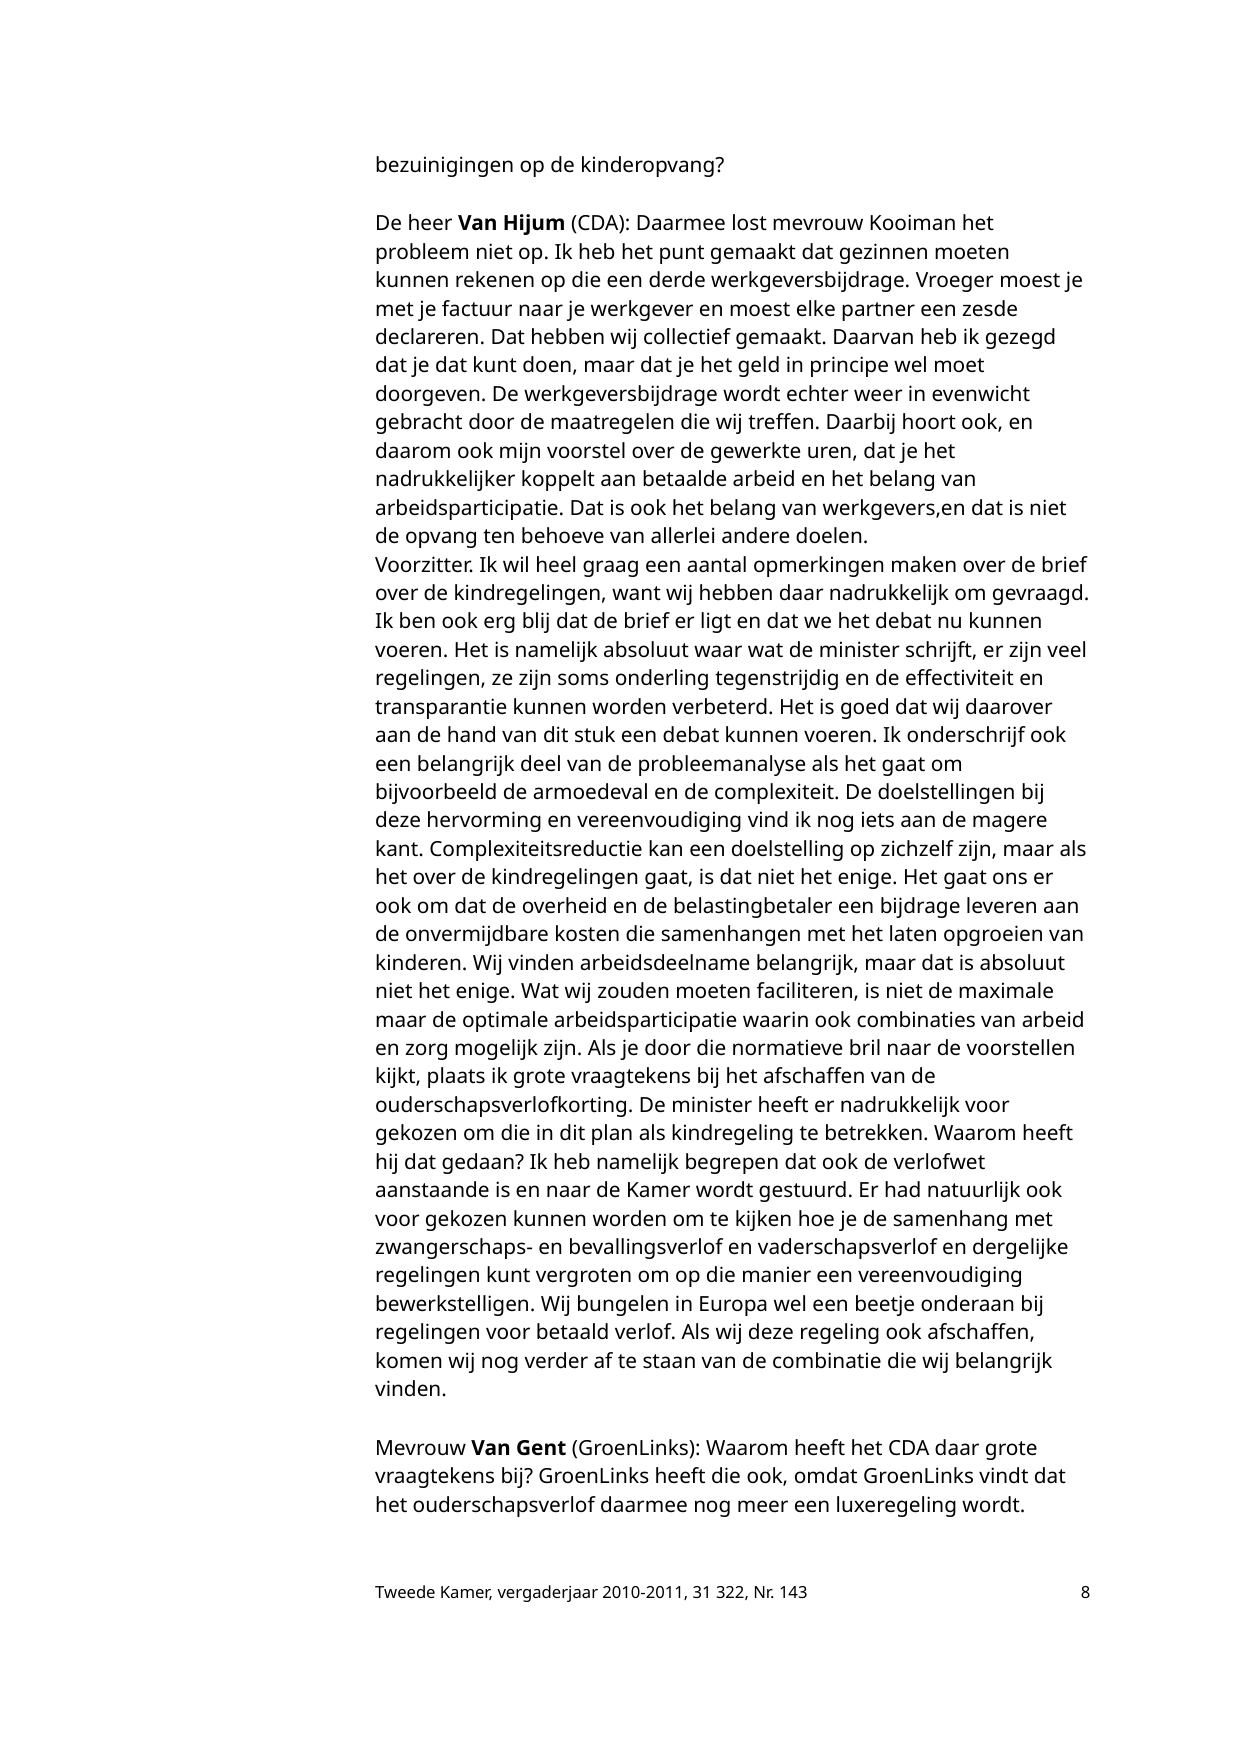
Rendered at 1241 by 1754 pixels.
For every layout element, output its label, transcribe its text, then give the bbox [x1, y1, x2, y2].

text bezuinigingen op de kinderopvang? [375, 150, 1090, 178]
text De heer Van Hijum (CDA): Daarmee lost mevrouw Kooiman het probleem niet op. Ik heb het punt gemaakt dat gezinnen moeten kunnen rekenen op die een derde werkgeversbijdrage. Vroeger moest je met je factuur naar je werkgever en moest elke partner een zesde declareren. Dat hebben wij collectief gemaakt. Daarvan heb ik gezegd dat je dat kunt doen, maar dat je het geld in principe wel moet doorgeven. De werkgeversbijdrage wordt echter weer in evenwicht gebracht door de maatregelen die wij treffen. Daarbij hoort ook, en daarom ook mijn voorstel over de gewerkte uren, dat je het nadrukkelijker koppelt aan betaalde arbeid en het belang van arbeidsparticipatie. Dat is ook het belang van werkgevers,en dat is niet de opvang ten behoeve van allerlei andere doelen. [375, 208, 1090, 550]
text Mevrouw Van Gent (GroenLinks): Waarom heeft het CDA daar grote vraagtekens bij? GroenLinks heeft die ook, omdat GroenLinks vindt dat het ouderschapsverlof daarmee nog meer een luxeregeling wordt. [375, 1433, 1090, 1518]
text Voorzitter. Ik wil heel graag een aantal opmerkingen maken over de brief over de kindregelingen, want wij hebben daar nadrukkelijk om gevraagd. Ik ben ook erg blij dat de brief er ligt en dat we het debat nu kunnen voeren. Het is namelijk absoluut waar wat de minister schrijft, er zijn veel regelingen, ze zijn soms onderling tegenstrijdig en de effectiviteit en transparantie kunnen worden verbeterd. Het is goed dat wij daarover aan de hand van dit stuk een debat kunnen voeren. Ik onderschrijf ook een belangrijk deel van de probleemanalyse als het gaat om bijvoorbeeld de armoedeval en de complexiteit. De doelstellingen bij deze hervorming en vereenvoudiging vind ik nog iets aan de magere kant. Complexiteitsreductie kan een doelstelling op zichzelf zijn, maar als het over de kindregelingen gaat, is dat niet het enige. Het gaat ons er ook om dat de overheid en de belastingbetaler een bijdrage leveren aan de onvermijdbare kosten die samenhangen met het laten opgroeien van kinderen. Wij vinden arbeidsdeelname belangrijk, maar dat is absoluut niet het enige. Wat wij zouden moeten faciliteren, is niet de maximale maar de optimale arbeidsparticipatie waarin ook combinaties van arbeid en zorg mogelijk zijn. Als je door die normatieve bril naar de voorstellen kijkt, plaats ik grote vraagtekens bij het afschaffen van de ouderschapsverlofkorting. De minister heeft er nadrukkelijk voor gekozen om die in dit plan als kindregeling te betrekken. Waarom heeft hij dat gedaan? Ik heb namelijk begrepen dat ook de verlofwet aanstaande is en naar de Kamer wordt gestuurd. Er had natuurlijk ook voor gekozen kunnen worden om te kijken hoe je de samenhang met zwangerschaps- en bevallingsverlof en vaderschapsverlof en dergelijke regelingen kunt vergroten om op die manier een vereenvoudiging bewerkstelligen. Wij bungelen in Europa wel een beetje onderaan bij regelingen voor betaald verlof. Als wij deze regeling ook afschaffen, komen wij nog verder af te staan van de combinatie die wij belangrijk vinden. [375, 550, 1090, 1403]
